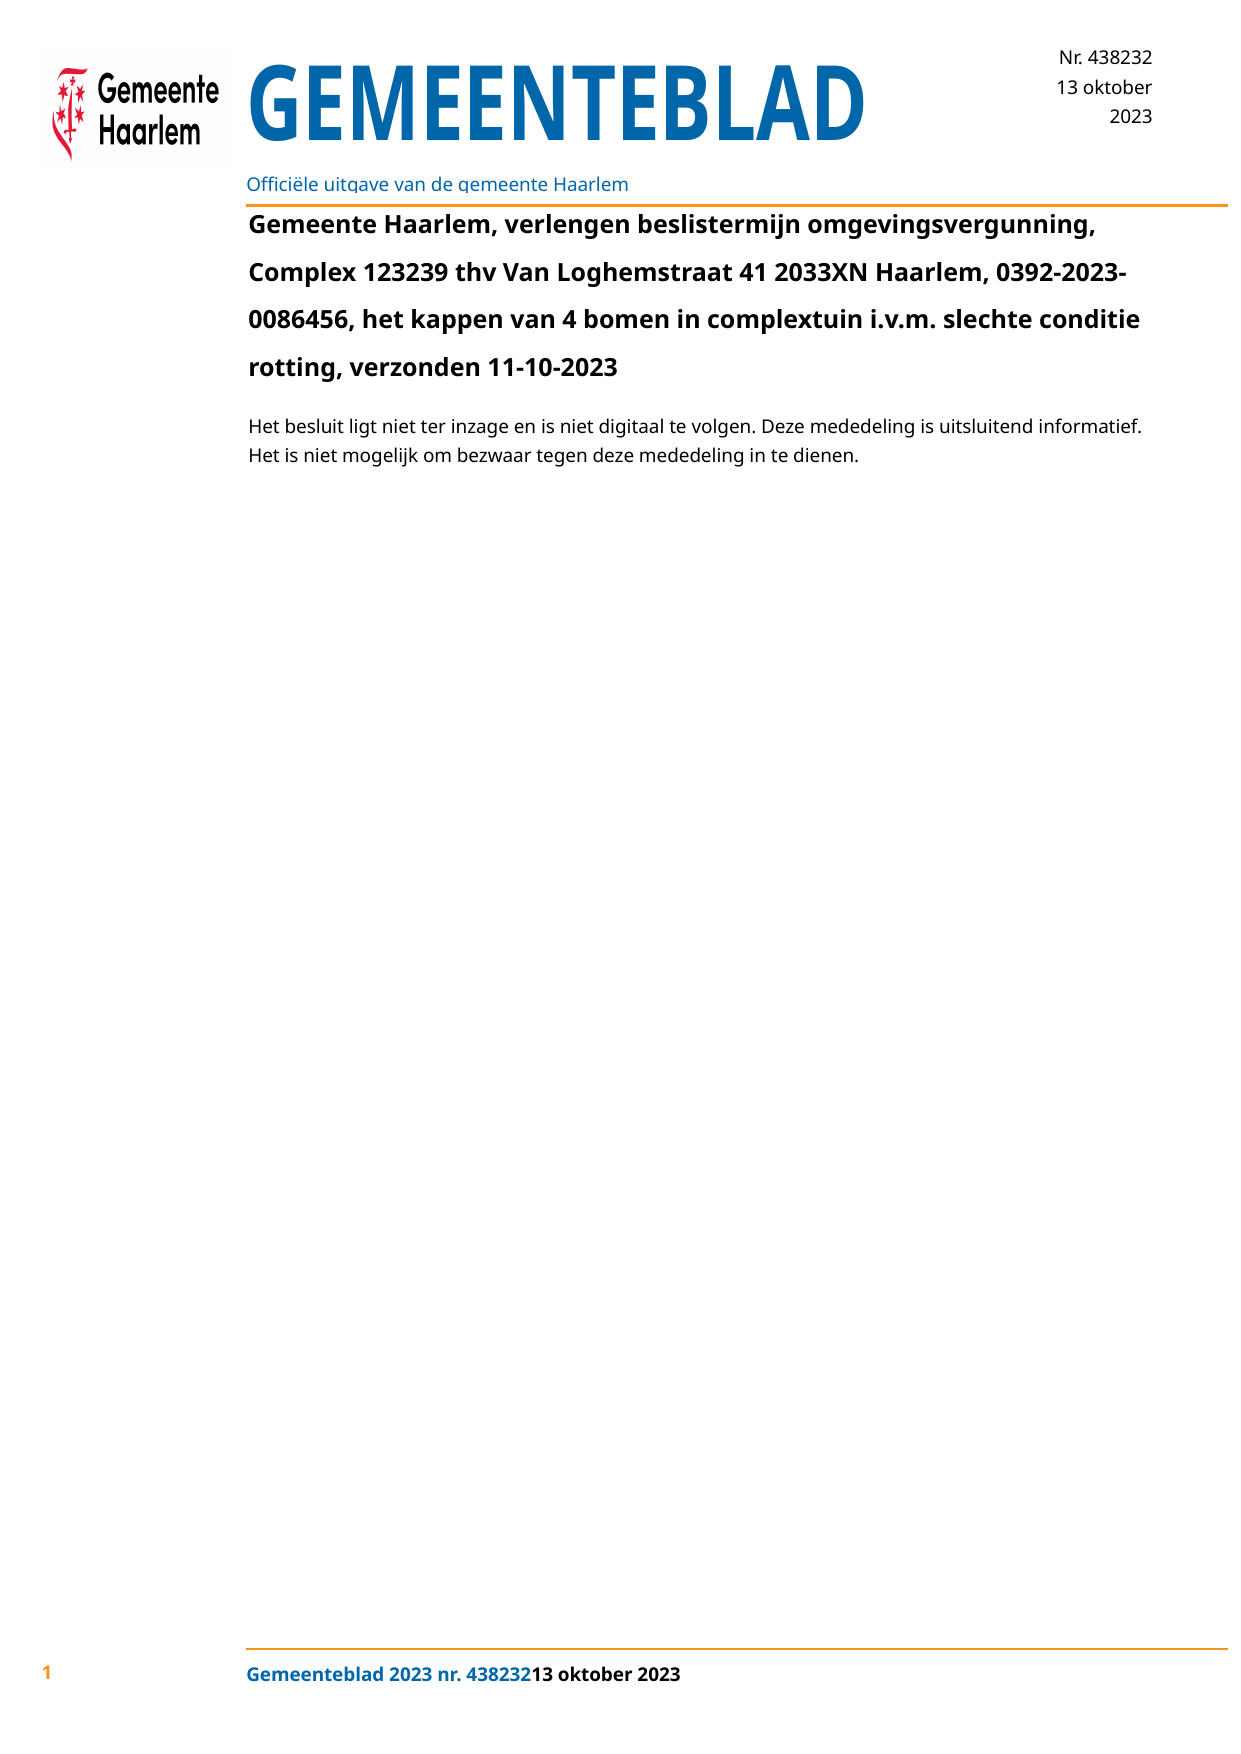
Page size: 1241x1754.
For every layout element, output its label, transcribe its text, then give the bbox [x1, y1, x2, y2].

text Gemeente Haarlem, verlengen beslistermijn omgevingsvergunning, Complex 123239 thv Van Loghemstraat 41 2033XN Haarlem, 0392-2023-0086456, het kappen van 4 bomen in complextuin i.v.m. slechte conditie rotting, verzonden 11-10-2023 [248, 207, 1152, 384]
text Het besluit ligt niet ter inzage en is niet digitaal te volgen. Deze mededeling is uitsluitend informatief. Het is niet mogelijk om bezwaar tegen deze mededeling in te dienen. [248, 413, 1152, 468]
picture [41, 47, 231, 172]
